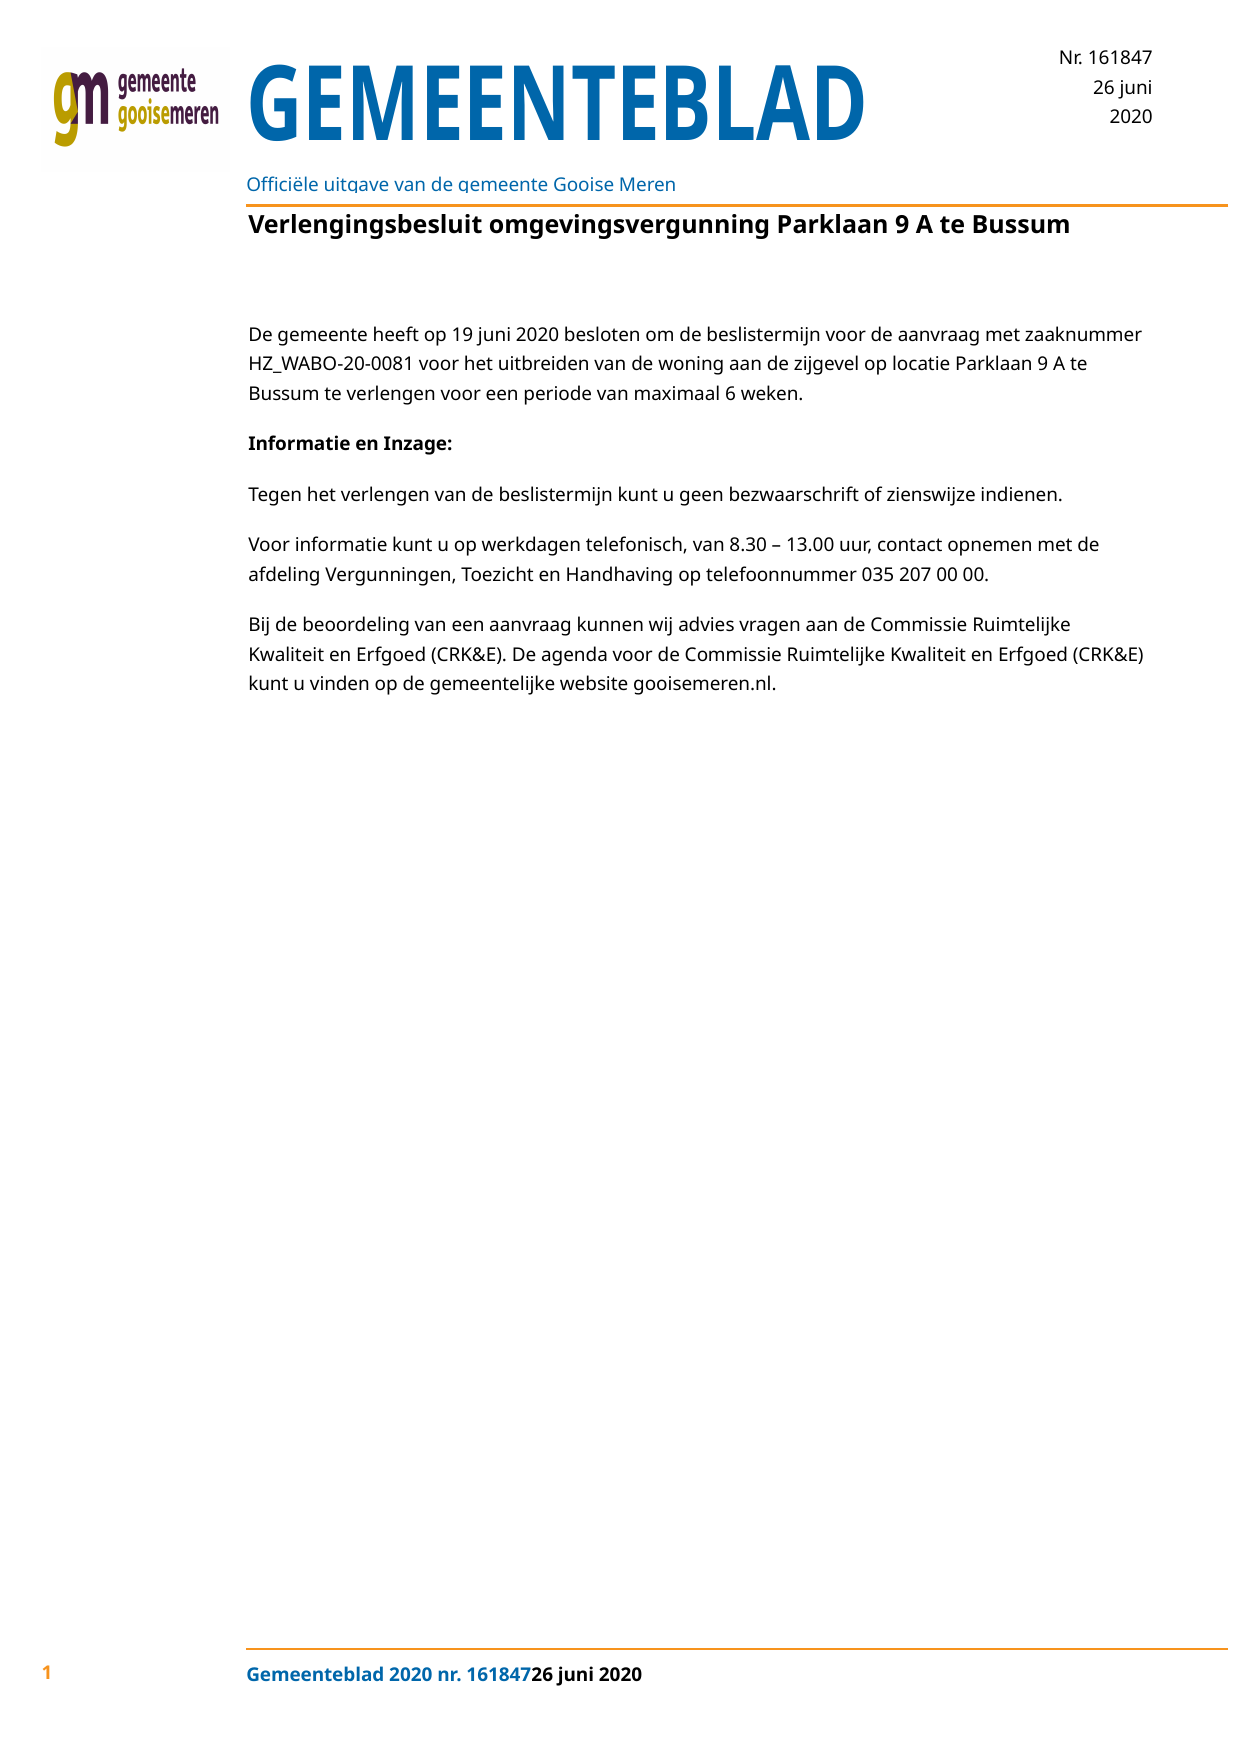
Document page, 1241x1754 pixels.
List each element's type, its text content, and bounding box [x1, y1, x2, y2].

text Voor informatie kunt u op werkdagen telefonisch, van 8.30 – 13.00 uur, contact opnemen met de afdeling Vergunningen, Toezicht en Handhaving op telefoonnummer 035 207 00 00. [248, 531, 1152, 586]
text Bij de beoordeling van een aanvraag kunnen wij advies vragen aan de Commissie Ruimtelijke Kwaliteit en Erfgoed (CRK&E). De agenda voor de Commissie Ruimtelijke Kwaliteit en Erfgoed (CRK&E) kunt u vinden op de gemeentelijke website gooisemeren.nl. [248, 611, 1152, 696]
text Tegen het verlengen van de beslistermijn kunt u geen bezwaarschrift of zienswijze indienen. [248, 481, 1152, 506]
text Verlengingsbesluit omgevingsvergunning Parklaan 9 A te Bussum [248, 207, 1152, 241]
text Informatie en Inzage: [248, 430, 1152, 456]
picture [41, 47, 231, 172]
text De gemeente heeft op 19 juni 2020 besloten om de beslistermijn voor de aanvraag met zaaknummer HZ_WABO-20-0081 voor het uitbreiden van de woning aan de zijgevel op locatie Parklaan 9 A te Bussum te verlengen voor een periode van maximaal 6 weken. [248, 321, 1152, 406]
